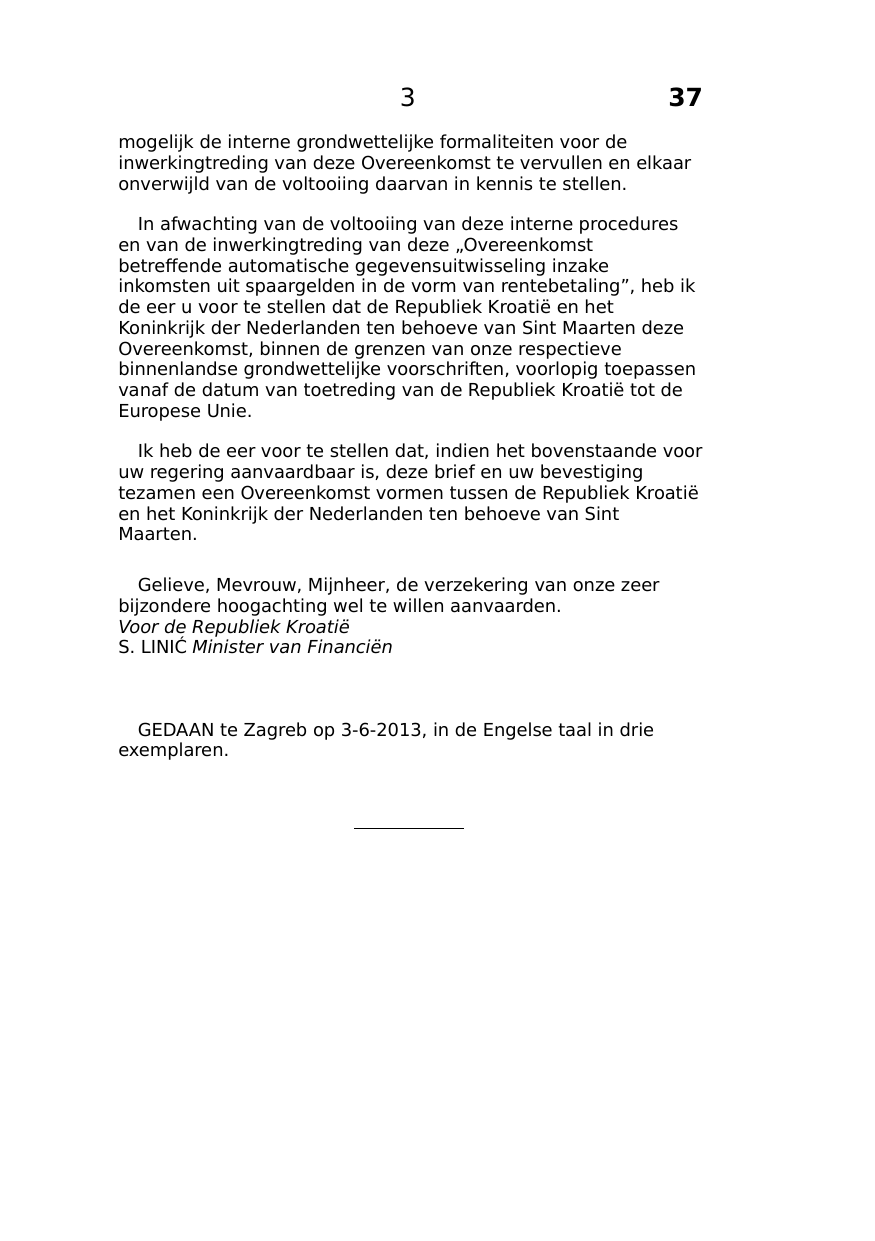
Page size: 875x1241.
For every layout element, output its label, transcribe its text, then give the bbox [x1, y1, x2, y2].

text GEDAAN te Zagreb op 3-6-2013, in de Engelse taal in drie exemplaren. [118, 719, 703, 761]
text In afwachting van de voltooiing van deze interne procedures en van de inwerkingtreding van deze „Overeenkomst betreffende automatische gegevensuitwisseling inzake inkomsten uit spaargelden in de vorm van rentebetaling”, heb ik de eer u voor te stellen dat de Republiek Kroatië en het Koninkrijk der Nederlanden ten behoeve van Sint Maarten deze Overeenkomst, binnen de grenzen van onze respectieve binnenlandse grondwettelijke voorschriften, voorlopig toepassen vanaf de datum van toetreding van de Republiek Kroatië tot de Europese Unie. [118, 214, 703, 421]
text Ik heb de eer voor te stellen dat, indien het bovenstaande voor uw regering aanvaardbaar is, deze brief en uw bevestiging tezamen een Overeenkomst vormen tussen de Republiek Kroatië en het Koninkrijk der Nederlanden ten behoeve van Sint Maarten. [118, 441, 703, 545]
text mogelijk de interne grondwettelijke formaliteiten voor de inwerkingtreding van deze Overeenkomst te vervullen en elkaar onverwijld van de voltooiing daarvan in kennis te stellen. [118, 132, 703, 194]
text Gelieve, Mevrouw, Mijnheer, de verzekering van onze zeer bijzondere hoogachting wel te willen aanvaarden. [118, 575, 703, 616]
text Voor de Republiek Kroatië S. LINIĆ Minister van Financiën [118, 616, 703, 699]
